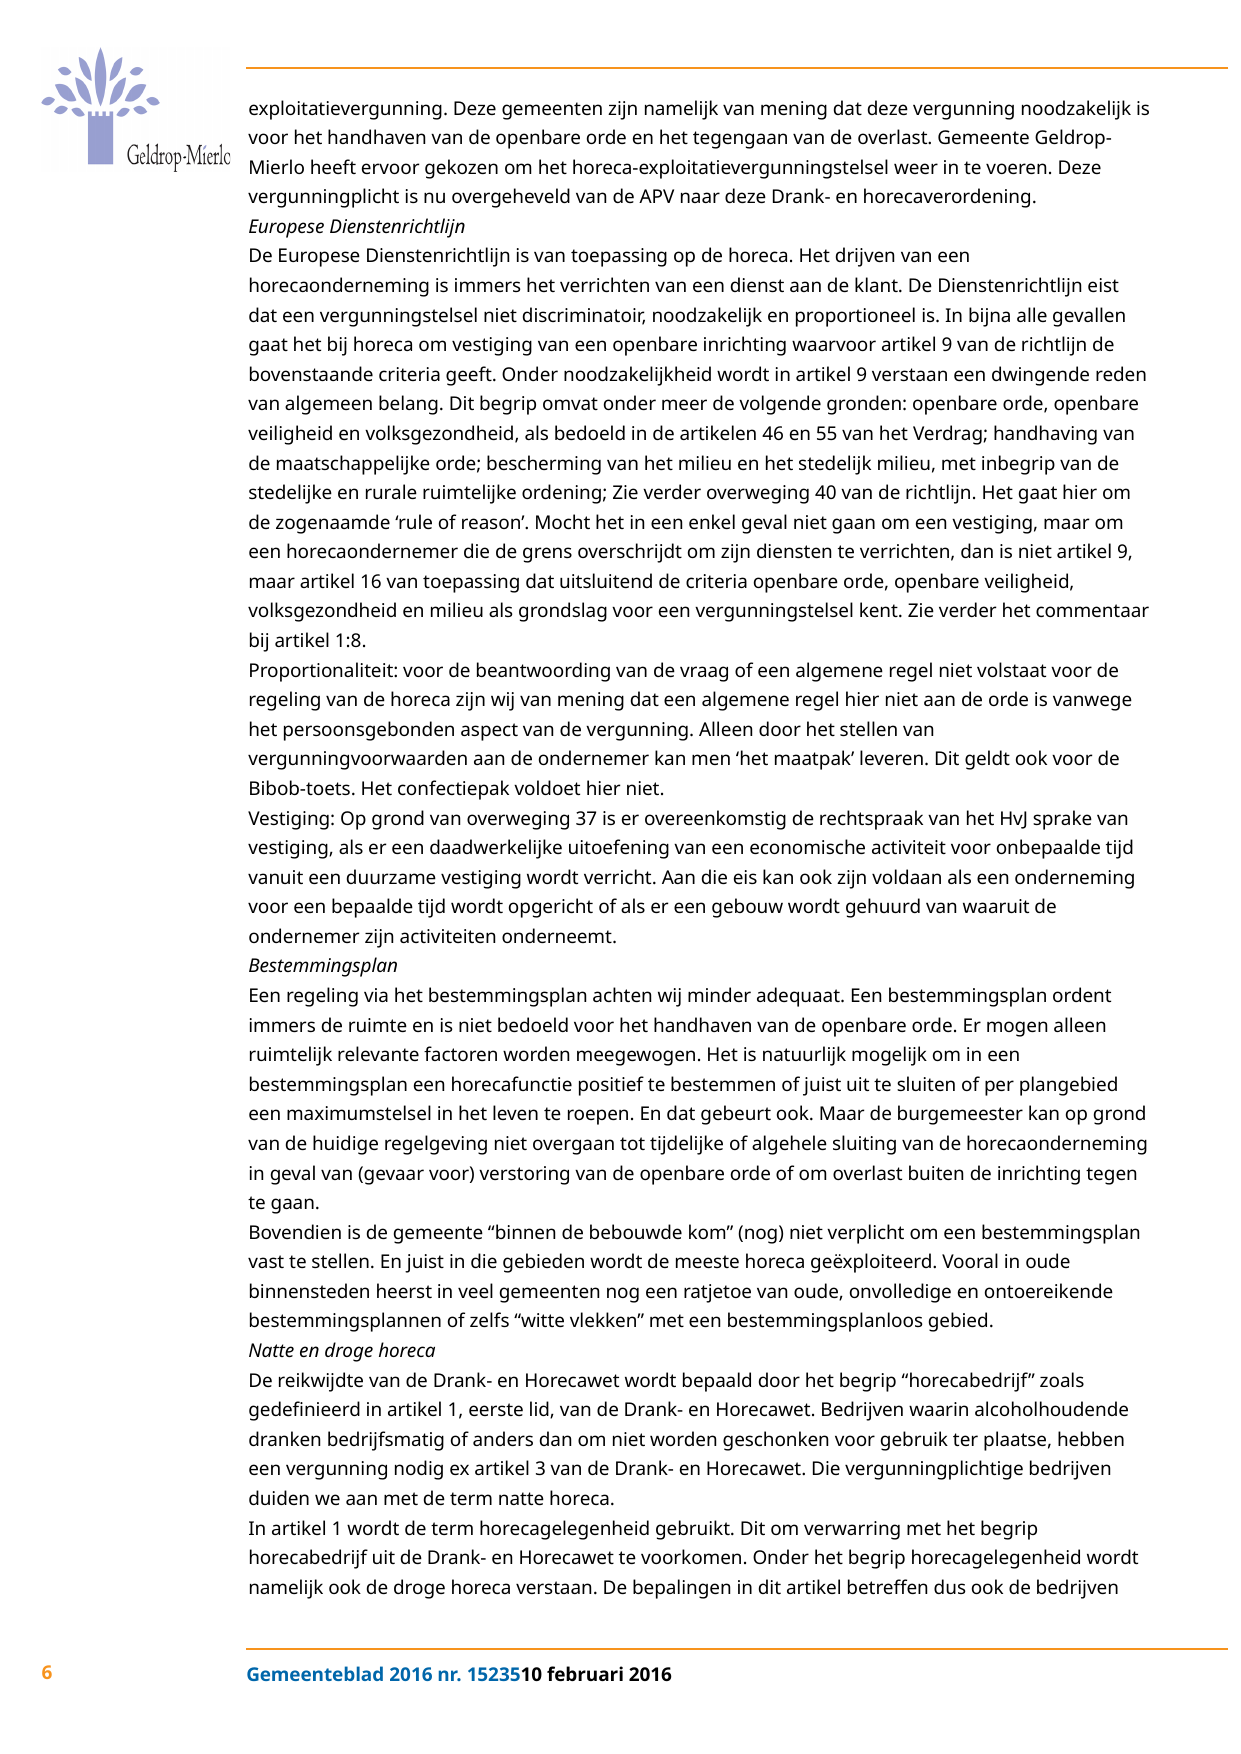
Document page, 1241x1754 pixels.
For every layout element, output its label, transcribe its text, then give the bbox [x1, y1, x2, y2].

text Vestiging: Op grond van overweging 37 is er overeenkomstig de rechtspraak van het HvJ sprake van vestiging, als er een daadwerkelijke uitoefening van een economische activiteit voor onbepaalde tijd vanuit een duurzame vestiging wordt verricht. Aan die eis kan ook zijn voldaan als een onderneming voor een bepaalde tijd wordt opgericht of als er een gebouw wordt gehuurd van waaruit de ondernemer zijn activiteiten onderneemt. [248, 805, 1152, 949]
text Bovendien is de gemeente “binnen de bebouwde kom” (nog) niet verplicht om een bestemmingsplan vast te stellen. En juist in die gebieden wordt de meeste horeca geëxploiteerd. Vooral in oude binnensteden heerst in veel gemeenten nog een ratjetoe van oude, onvolledige en ontoereikende bestemmingsplannen of zelfs “witte vlekken” met een bestemmingsplanloos gebied. [248, 1219, 1152, 1333]
text exploitatievergunning. Deze gemeenten zijn namelijk van mening dat deze vergunning noodzakelijk is voor het handhaven van de openbare orde en het tegengaan van de overlast. Gemeente Geldrop-Mierlo heeft ervoor gekozen om het horeca-exploitatievergunningstelsel weer in te voeren. Deze vergunningplicht is nu overgeheveld van de APV naar deze Drank- en horecaverordening. [248, 95, 1152, 209]
picture [41, 47, 231, 172]
text De reikwijdte van de Drank- en Horecawet wordt bepaald door het begrip “horecabedrijf” zoals gedefinieerd in artikel 1, eerste lid, van de Drank- en Horecawet. Bedrijven waarin alcoholhoudende dranken bedrijfsmatig of anders dan om niet worden geschonken voor gebruik ter plaatse, hebben een vergunning nodig ex artikel 3 van de Drank- en Horecawet. Die vergunningplichtige bedrijven duiden we aan met de term natte horeca. [248, 1367, 1152, 1511]
text Een regeling via het bestemmingsplan achten wij minder adequaat. Een bestemmingsplan ordent immers de ruimte en is niet bedoeld voor het handhaven van de openbare orde. Er mogen alleen ruimtelijk relevante factoren worden meegewogen. Het is natuurlijk mogelijk om in een bestemmingsplan een horecafunctie positief te bestemmen of juist uit te sluiten of per plangebied een maximumstelsel in het leven te roepen. En dat gebeurt ook. Maar de burgemeester kan op grond van de huidige regelgeving niet overgaan tot tijdelijke of algehele sluiting van de horecaonderneming in geval van (gevaar voor) verstoring van de openbare orde of om overlast buiten de inrichting tegen te gaan. [248, 982, 1152, 1215]
text De Europese Dienstenrichtlijn is van toepassing op de horeca. Het drijven van een horecaonderneming is immers het verrichten van een dienst aan de klant. De Dienstenrichtlijn eist dat een vergunningstelsel niet discriminatoir, noodzakelijk en proportioneel is. In bijna alle gevallen gaat het bij horeca om vestiging van een openbare inrichting waarvoor artikel 9 van de richtlijn de bovenstaande criteria geeft. Onder noodzakelijkheid wordt in artikel 9 verstaan een dwingende reden van algemeen belang. Dit begrip omvat onder meer de volgende gronden: openbare orde, openbare veiligheid en volksgezondheid, als bedoeld in de artikelen 46 en 55 van het Verdrag; handhaving van de maatschappelijke orde; bescherming van het milieu en het stedelijk milieu, met inbegrip van de stedelijke en rurale ruimtelijke ordening; Zie verder overweging 40 van de richtlijn. Het gaat hier om de zogenaamde ‘rule of reason’. Mocht het in een enkel geval niet gaan om een vestiging, maar om een horecaondernemer die de grens overschrijdt om zijn diensten te verrichten, dan is niet artikel 9, maar artikel 16 van toepassing dat uitsluitend de criteria openbare orde, openbare veiligheid, volksgezondheid en milieu als grondslag voor een vergunningstelsel kent. Zie verder het commentaar bij artikel 1:8. [248, 243, 1152, 653]
text Bestemmingsplan [248, 953, 1152, 978]
text Europese Dienstenrichtlijn [248, 213, 1152, 239]
text Natte en droge horeca [248, 1337, 1152, 1363]
text Proportionaliteit: voor de beantwoording van de vraag of een algemene regel niet volstaat voor de regeling van de horeca zijn wij van mening dat een algemene regel hier niet aan de orde is vanwege het persoonsgebonden aspect van de vergunning. Alleen door het stellen van vergunningvoorwaarden aan de ondernemer kan men ‘het maatpak’ leveren. Dit geldt ook voor de Bibob-toets. Het confectiepak voldoet hier niet. [248, 657, 1152, 801]
text In artikel 1 wordt de term horecagelegenheid gebruikt. Dit om verwarring met het begrip horecabedrijf uit de Drank- en Horecawet te voorkomen. Onder het begrip horecagelegenheid wordt namelijk ook de droge horeca verstaan. De bepalingen in dit artikel betreffen dus ook de bedrijven [248, 1515, 1152, 1600]
